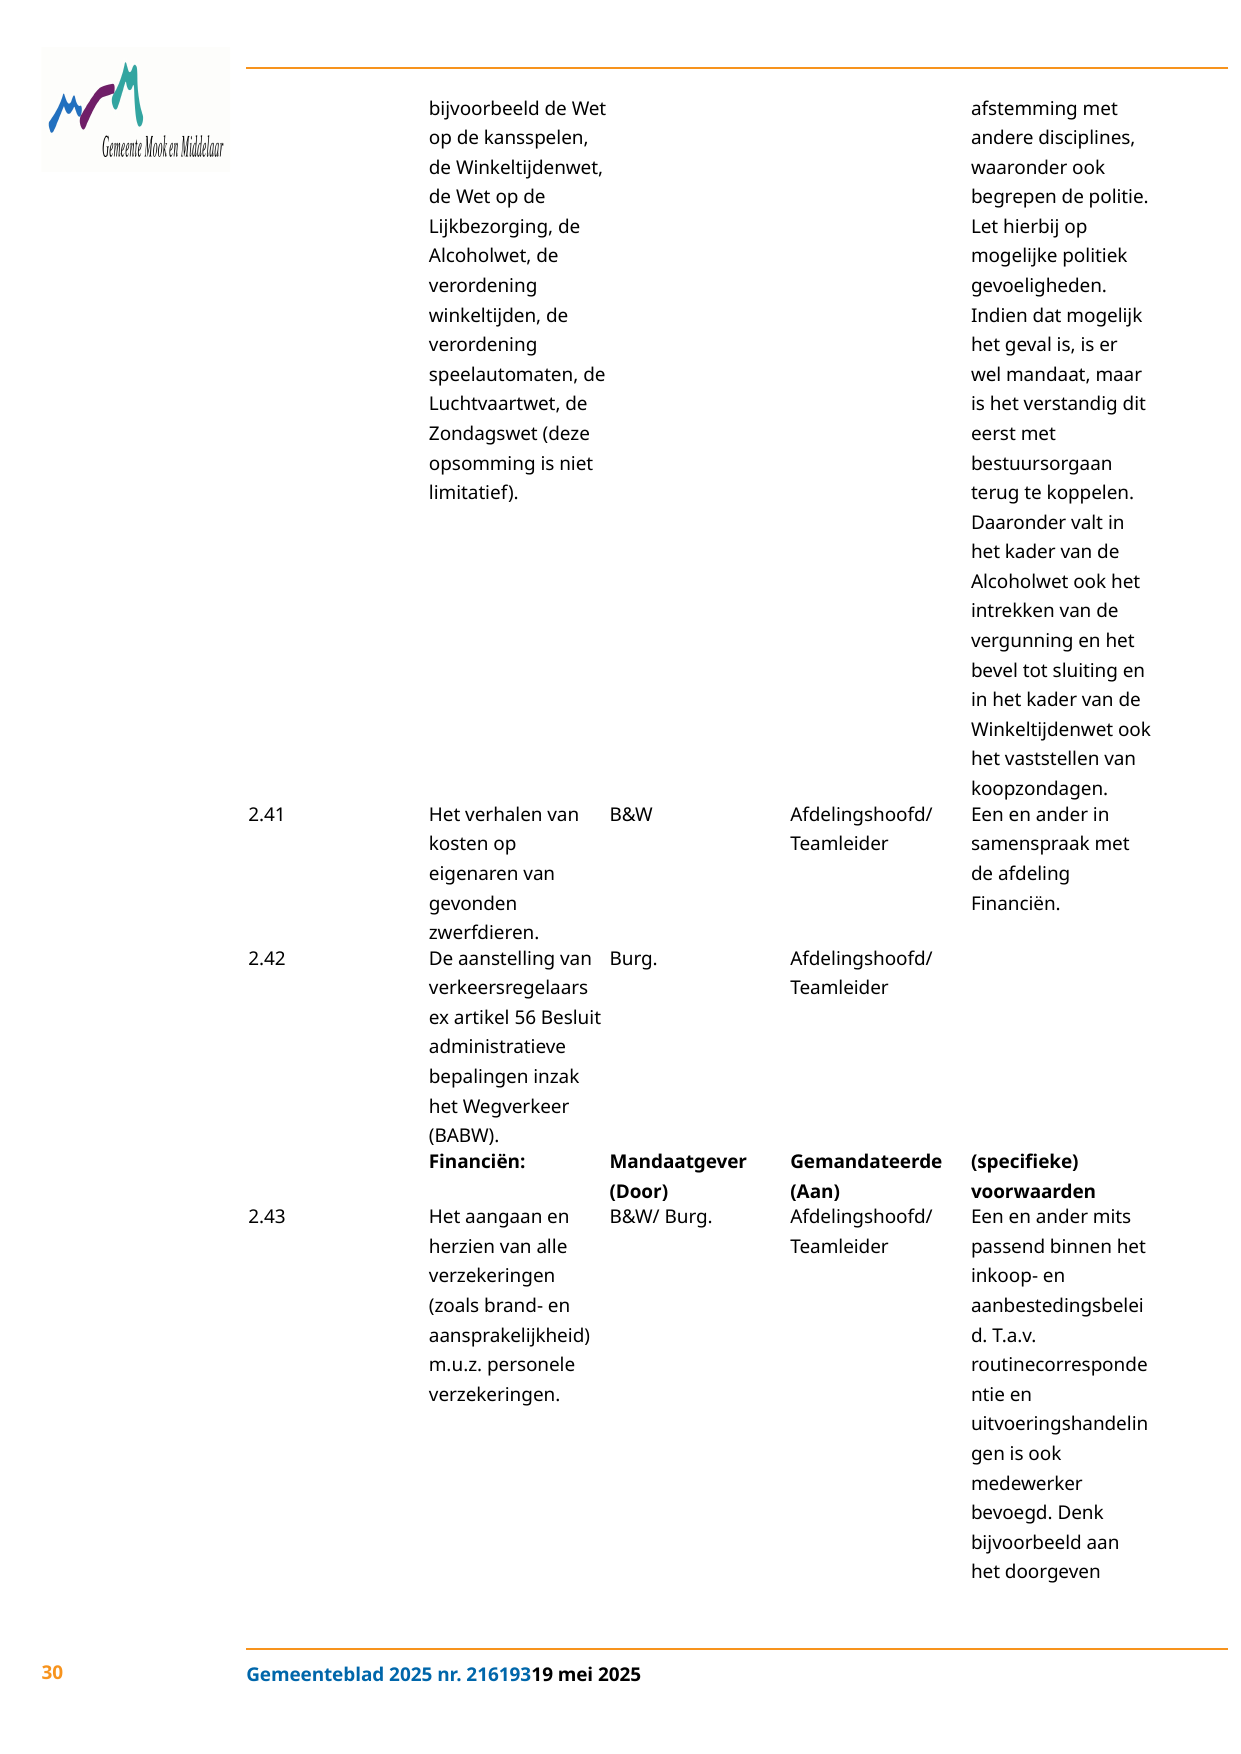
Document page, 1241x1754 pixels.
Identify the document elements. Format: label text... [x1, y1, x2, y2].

table_cell Afdelingshoofd/Teamleider [790, 801, 971, 945]
table_cell 2.43 [248, 1204, 429, 1584]
table_cell (specifieke) voorwaarden [971, 1148, 1152, 1203]
table_cell [609, 95, 790, 801]
table_cell De aanstelling van verkeersregelaars ex artikel 56 Besluit administratieve bepalingen inzak het Wegverkeer (BABW). [429, 945, 609, 1148]
table_cell Financiën: [429, 1148, 609, 1203]
table_cell Afdelingshoofd/Teamleider [790, 945, 971, 1148]
table_cell 2.42 [248, 945, 429, 1148]
table_cell Gemandateerde (Aan) [790, 1148, 971, 1203]
table_cell [248, 1148, 429, 1203]
table_cell [971, 945, 1152, 1148]
table_cell Het verhalen van kosten op eigenaren van gevonden zwerfdieren. [429, 801, 609, 945]
table_cell Een en ander in samenspraak met de afdeling Financiën. [971, 801, 1152, 945]
table_cell afstemming met andere disciplines, waaronder ook begrepen de politie. Let hierbij op mogelijke politiek gevoeligheden. Indien dat mogelijk het geval is, is er wel mandaat, maar is het verstandig dit eerst met bestuursorgaan terug te koppelen. Daaronder valt in het kader van de Alcoholwet ook het intrekken van de vergunning en het bevel tot sluiting en in het kader van de Winkeltijdenwet ook het vaststellen van koopzondagen. [971, 95, 1152, 801]
table_cell Burg. [609, 945, 790, 1148]
table_cell Een en ander mits passend binnen het inkoop- en aanbestedingsbeleid. T.a.v. routinecorrespondentie en uitvoeringshandelingen is ook medewerker bevoegd. Denk bijvoorbeeld aan het doorgeven [971, 1204, 1152, 1584]
table_cell Het aangaan en herzien van alle verzekeringen (zoals brand- en aansprakelijkheid) m.u.z. personele verzekeringen. [429, 1204, 609, 1584]
table_cell 2.41 [248, 801, 429, 945]
table_cell [790, 95, 971, 801]
table_cell Mandaatgever (Door) [609, 1148, 790, 1203]
table_cell Afdelingshoofd/Teamleider [790, 1204, 971, 1584]
table_cell bijvoorbeeld de Wet op de kansspelen, de Winkeltijdenwet, de Wet op de Lijkbezorging, de Alcoholwet, de verordening winkeltijden, de verordening speelautomaten, de Luchtvaartwet, de Zondagswet (deze opsomming is niet limitatief). [429, 95, 609, 801]
table_cell [248, 95, 429, 801]
table_cell B&W/ Burg. [609, 1204, 790, 1584]
picture [41, 47, 231, 172]
table_cell B&W [609, 801, 790, 945]
